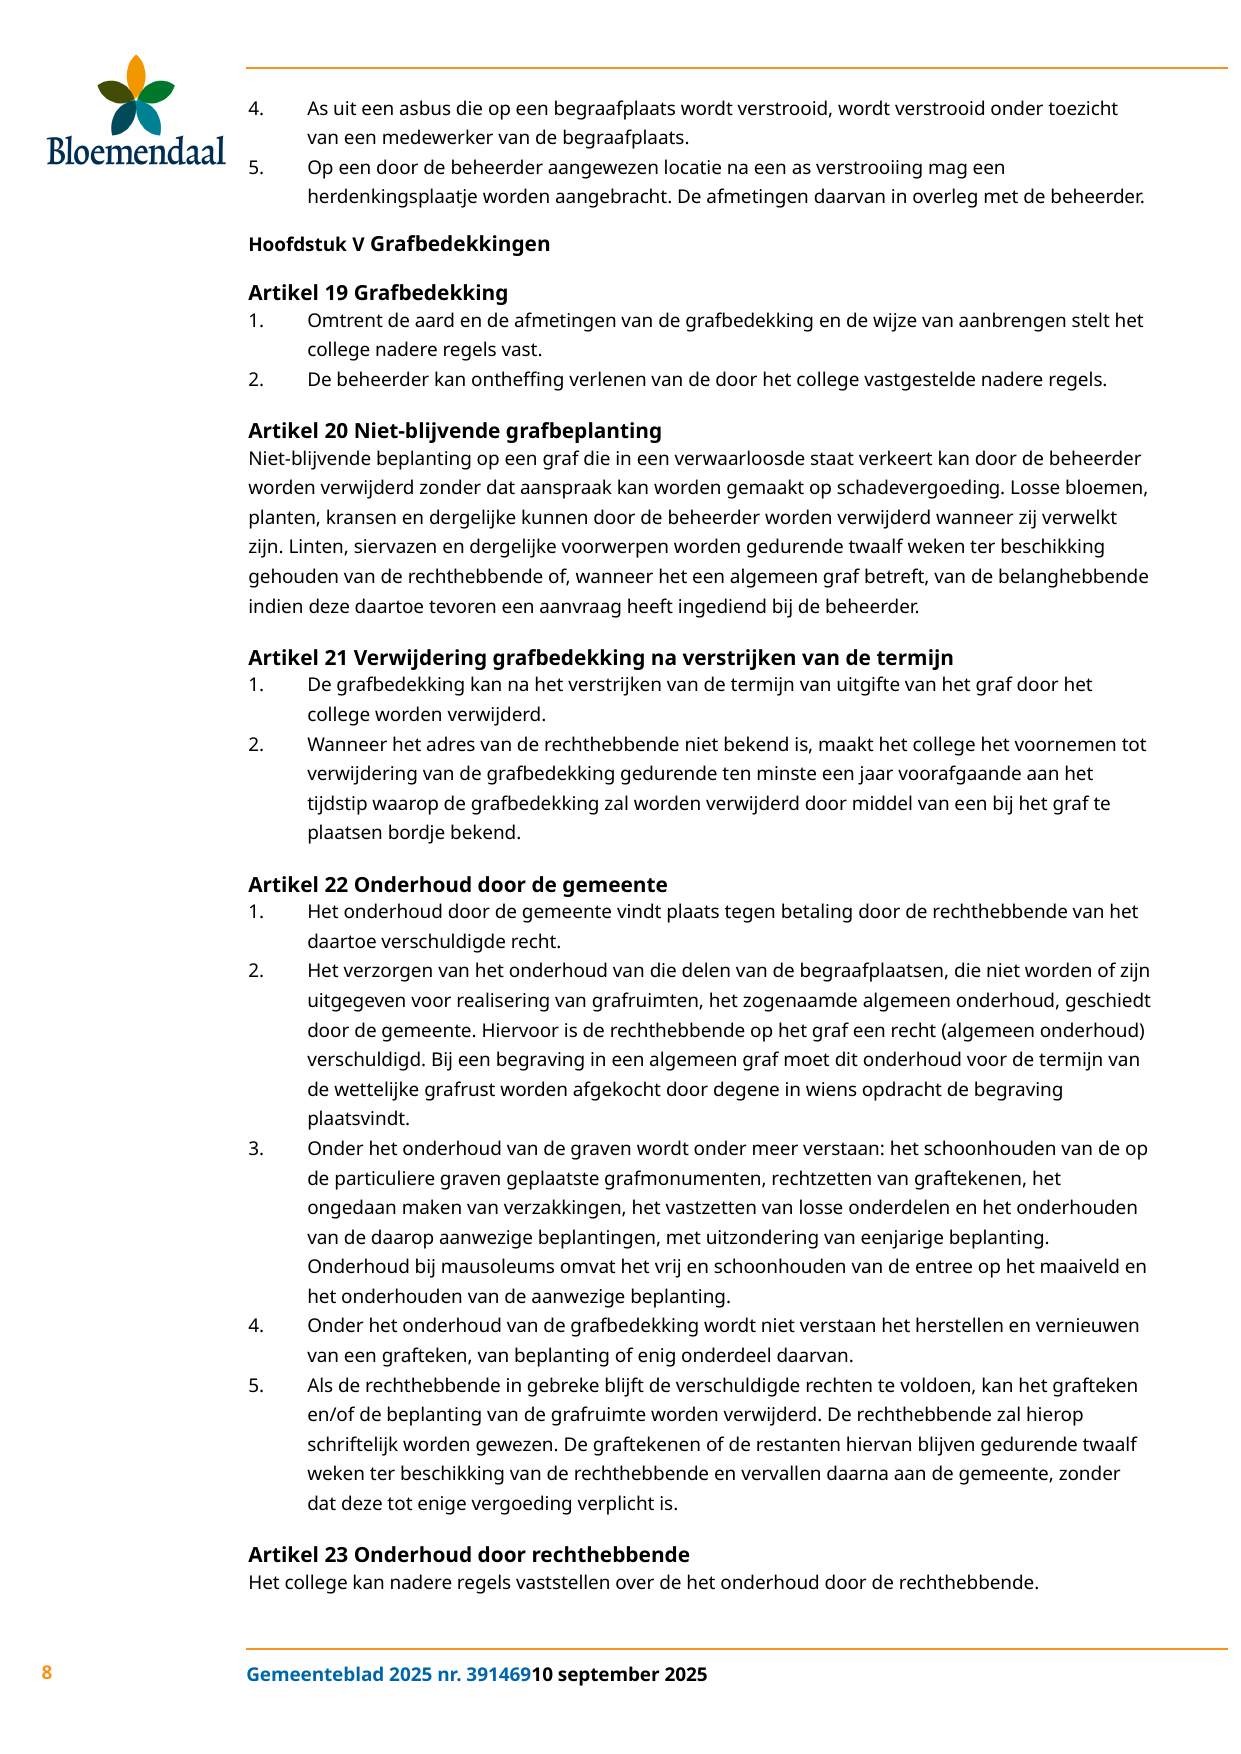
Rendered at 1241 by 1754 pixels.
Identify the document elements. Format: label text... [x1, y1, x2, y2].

list Het verzorgen van het onderhoud van die delen van de begraafplaatsen, die niet worden of zijn uitgegeven voor realisering van grafruimten, het zogenaamde algemeen onderhoud, geschiedt door de gemeente. Hiervoor is de rechthebbende op het graf een recht (algemeen onderhoud) verschuldigd. Bij een begraving in een algemeen graf moet dit onderhoud voor de termijn van de wettelijke grafrust worden afgekocht door degene in wiens opdracht de begraving plaatsvindt. [248, 958, 1152, 1131]
text Artikel 20 Niet-blijvende grafbeplanting [248, 416, 1152, 445]
text Artikel 19 Grafbedekking [248, 278, 1152, 307]
text Artikel 22 Onderhoud door de gemeente [248, 870, 1152, 898]
picture [41, 47, 231, 172]
list Op een door de beheerder aangewezen locatie na een as verstrooiing mag een herdenkingsplaatje worden aangebracht. De afmetingen daarvan in overleg met de beheerder. [248, 154, 1152, 209]
list Wanneer het adres van de rechthebbende niet bekend is, maakt het college het voornemen tot verwijdering van de grafbedekking gedurende ten minste een jaar voorafgaande aan het tijdstip waarop de grafbedekking zal worden verwijderd door middel van een bij het graf te plaatsen bordje bekend. [248, 731, 1152, 845]
text Artikel 23 Onderhoud door rechthebbende [248, 1541, 1152, 1569]
list De grafbedekking kan na het verstrijken van de termijn van uitgifte van het graf door het college worden verwijderd. [248, 672, 1152, 727]
list As uit een asbus die op een begraafplaats wordt verstrooid, wordt verstrooid onder toezicht van een medewerker van de begraafplaats. [248, 95, 1152, 150]
list Het onderhoud door de gemeente vindt plaats tegen betaling door de rechthebbende van het daartoe verschuldigde recht. [248, 898, 1152, 954]
text Het college kan nadere regels vaststellen over de het onderhoud door de rechthebbende. [248, 1569, 1152, 1595]
text Niet-blijvende beplanting op een graf die in een verwaarloosde staat verkeert kan door de beheerder worden verwijderd zonder dat aanspraak kan worden gemaakt op schadevergoeding. Losse bloemen, planten, kransen en dergelijke kunnen door de beheerder worden verwijderd wanneer zij verwelkt zijn. Linten, siervazen en dergelijke voorwerpen worden gedurende twaalf weken ter beschikking gehouden van de rechthebbende of, wanneer het een algemeen graf betreft, van de belanghebbende indien deze daartoe tevoren een aanvraag heeft ingediend bij de beheerder. [248, 445, 1152, 618]
text Hoofdstuk V Grafbedekkingen [248, 229, 1152, 258]
list Omtrent de aard en de afmetingen van de grafbedekking en de wijze van aanbrengen stelt het college nadere regels vast. [248, 307, 1152, 362]
list De beheerder kan ontheffing verlenen van de door het college vastgestelde nadere regels. [248, 366, 1152, 392]
list Onder het onderhoud van de graven wordt onder meer verstaan: het schoonhouden van de op de particuliere graven geplaatste grafmonumenten, rechtzetten van graftekenen, het ongedaan maken van verzakkingen, het vastzetten van losse onderdelen en het onderhouden van de daarop aanwezige beplantingen, met uitzondering van eenjarige beplanting. Onderhoud bij mausoleums omvat het vrij en schoonhouden van de entree op het maaiveld en het onderhouden van de aanwezige beplanting. [248, 1135, 1152, 1309]
list Als de rechthebbende in gebreke blijft de verschuldigde rechten te voldoen, kan het grafteken en/of de beplanting van de grafruimte worden verwijderd. De rechthebbende zal hierop schriftelijk worden gewezen. De graftekenen of de restanten hiervan blijven gedurende twaalf weken ter beschikking van de rechthebbende en vervallen daarna aan de gemeente, zonder dat deze tot enige vergoeding verplicht is. [248, 1372, 1152, 1516]
text Artikel 21 Verwijdering grafbedekking na verstrijken van de termijn [248, 643, 1152, 672]
list Onder het onderhoud van de grafbedekking wordt niet verstaan het herstellen en vernieuwen van een grafteken, van beplanting of enig onderdeel daarvan. [248, 1313, 1152, 1368]
